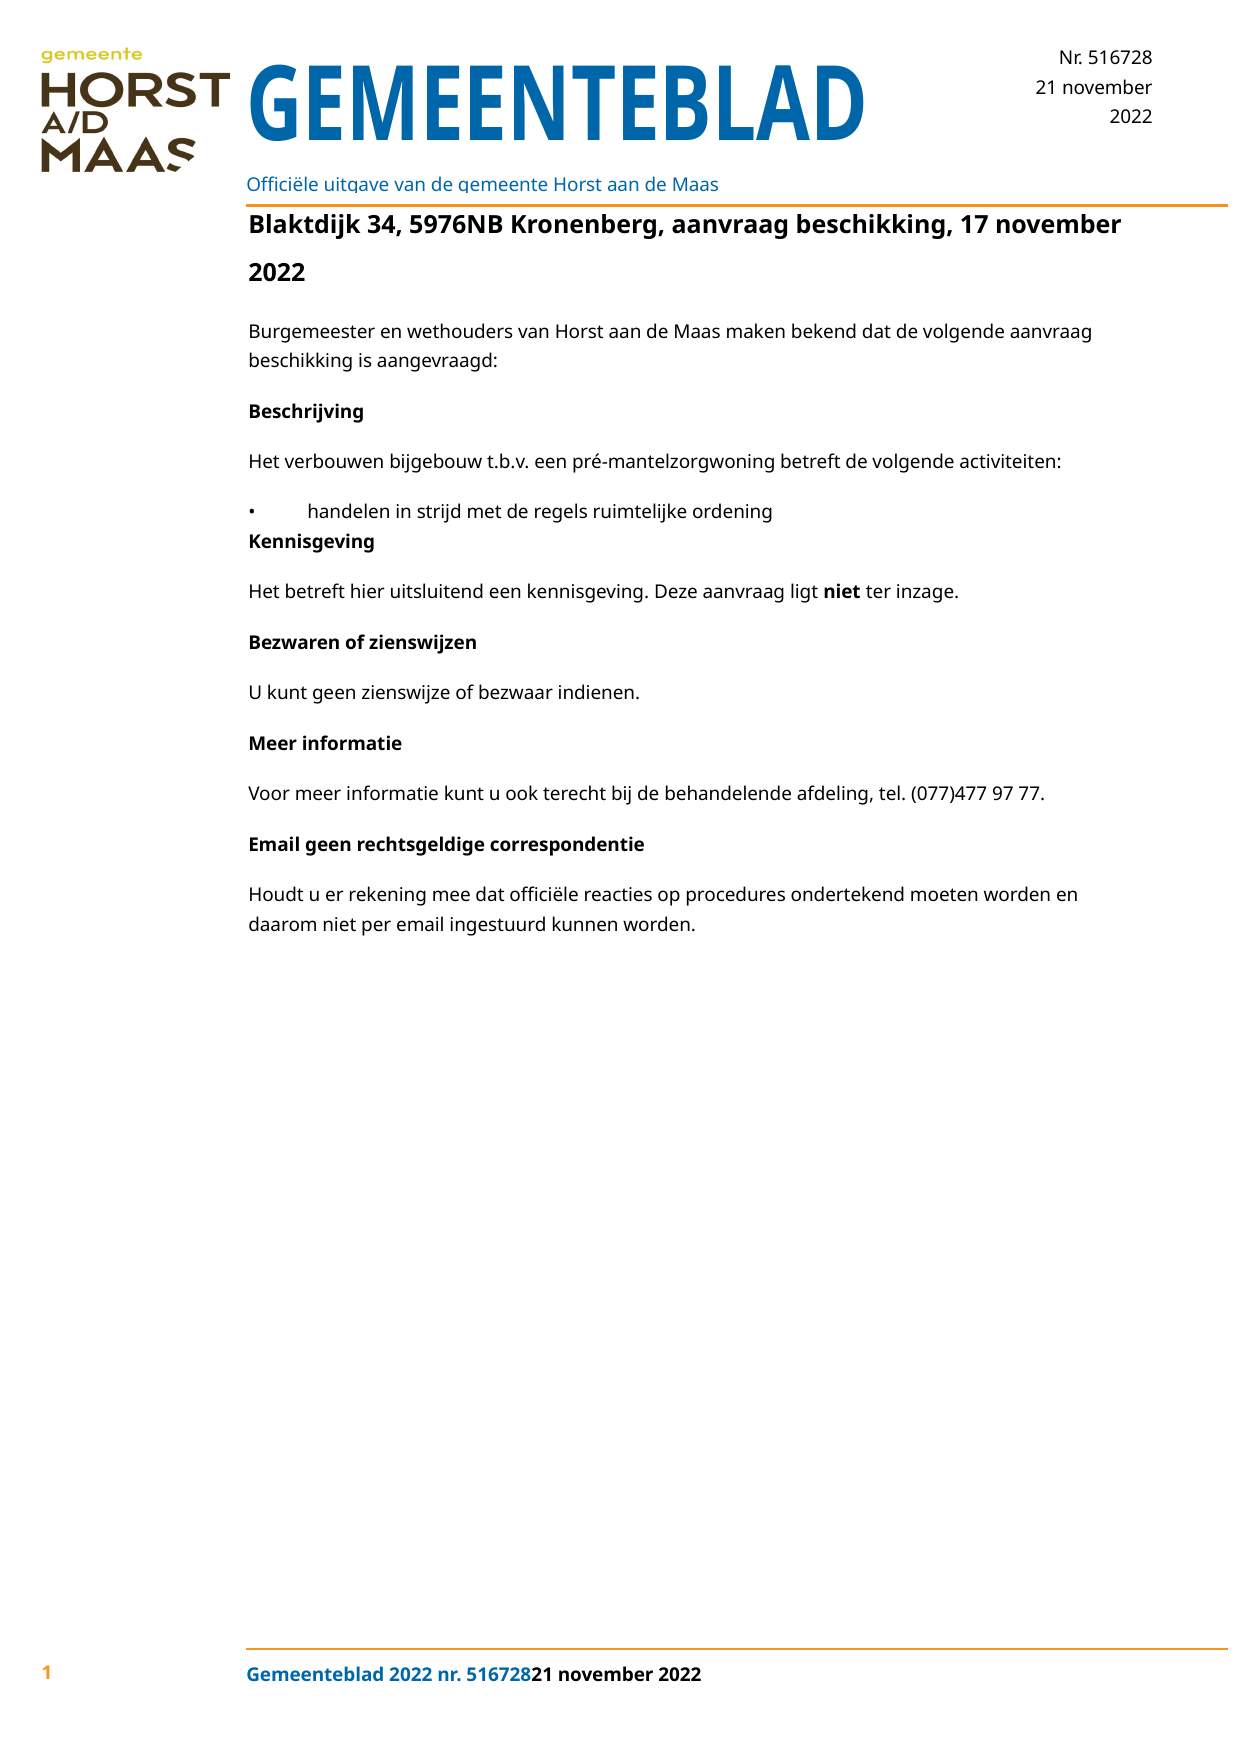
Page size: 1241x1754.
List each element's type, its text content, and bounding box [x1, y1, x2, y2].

text Blaktdijk 34, 5976NB Kronenberg, aanvraag beschikking, 17 november 2022 [248, 207, 1152, 288]
text Houdt u er rekening mee dat officiële reacties op procedures ondertekend moeten worden en daarom niet per email ingestuurd kunnen worden. [248, 881, 1152, 937]
text Meer informatie [248, 730, 1152, 756]
text Burgemeester en wethouders van Horst aan de Maas maken bekend dat de volgende aanvraag beschikking is aangevraagd: [248, 318, 1152, 373]
text Het verbouwen bijgebouw t.b.v. een pré-mantelzorgwoning betreft de volgende activiteiten: [248, 448, 1152, 474]
text Kennisgeving [248, 528, 1152, 554]
text Bezwaren of zienswijzen [248, 629, 1152, 655]
list handelen in strijd met de regels ruimtelijke ordening [248, 499, 1152, 524]
picture [41, 47, 231, 172]
text Voor meer informatie kunt u ook terecht bij de behandelende afdeling, tel. (077)477 97 77. [248, 780, 1152, 806]
text U kunt geen zienswijze of bezwaar indienen. [248, 679, 1152, 705]
text Beschrijving [248, 398, 1152, 424]
text Het betreft hier uitsluitend een kennisgeving. Deze aanvraag ligt niet ter inzage. [248, 579, 1152, 604]
text Email geen rechtsgeldige correspondentie [248, 831, 1152, 857]
